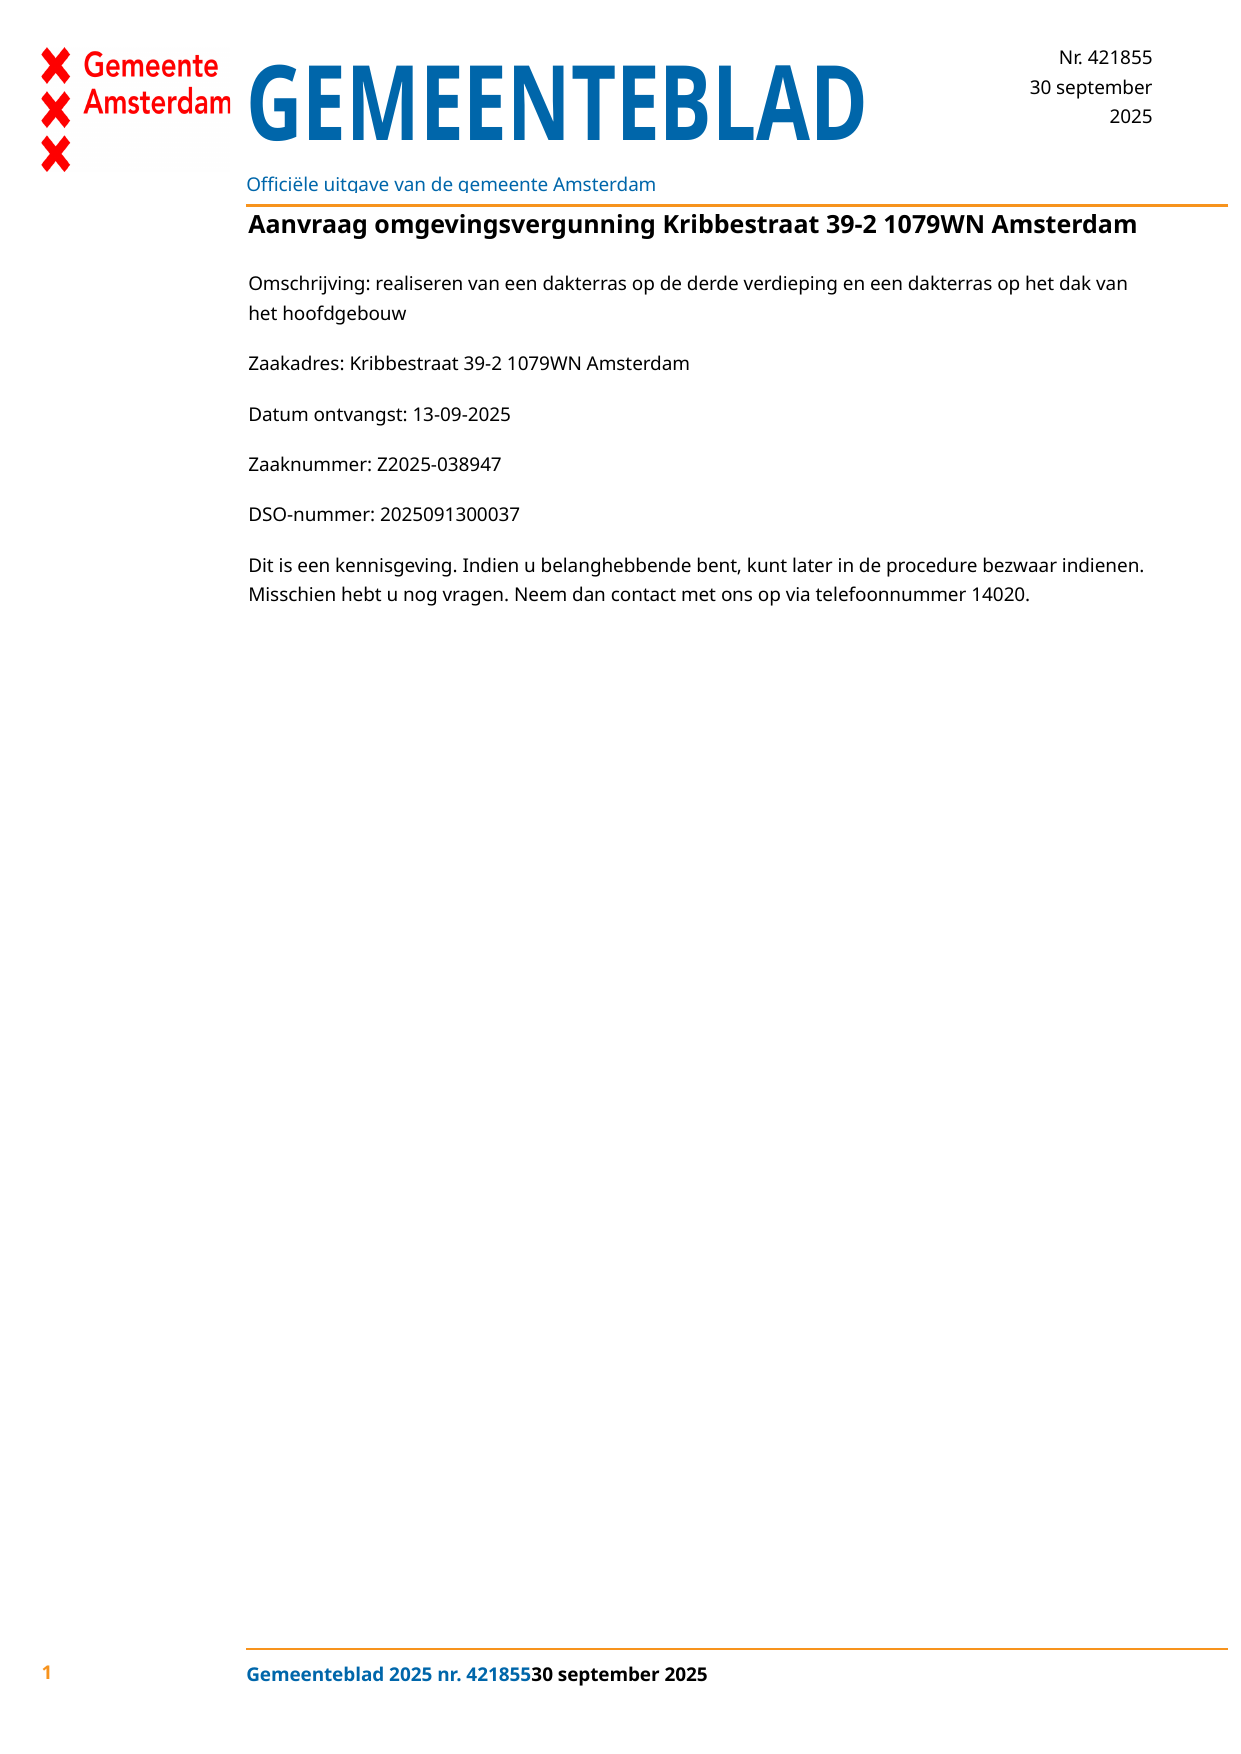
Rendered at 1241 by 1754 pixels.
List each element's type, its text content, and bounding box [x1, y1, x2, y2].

text Omschrijving: realiseren van een dakterras op de derde verdieping en een dakterras op het dak van het hoofdgebouw [248, 270, 1152, 326]
text Datum ontvangst: 13-09-2025 [248, 401, 1152, 426]
picture [41, 47, 231, 172]
text Zaaknummer: Z2025-038947 [248, 451, 1152, 477]
text Dit is een kennisgeving. Indien u belanghebbende bent, kunt later in de procedure bezwaar indienen. Misschien hebt u nog vragen. Neem dan contact met ons op via telefoonnummer 14020. [248, 552, 1152, 607]
text DSO-nummer: 2025091300037 [248, 502, 1152, 527]
text Zaakadres: Kribbestraat 39-2 1079WN Amsterdam [248, 350, 1152, 376]
text Aanvraag omgevingsvergunning Kribbestraat 39-2 1079WN Amsterdam [248, 207, 1152, 241]
